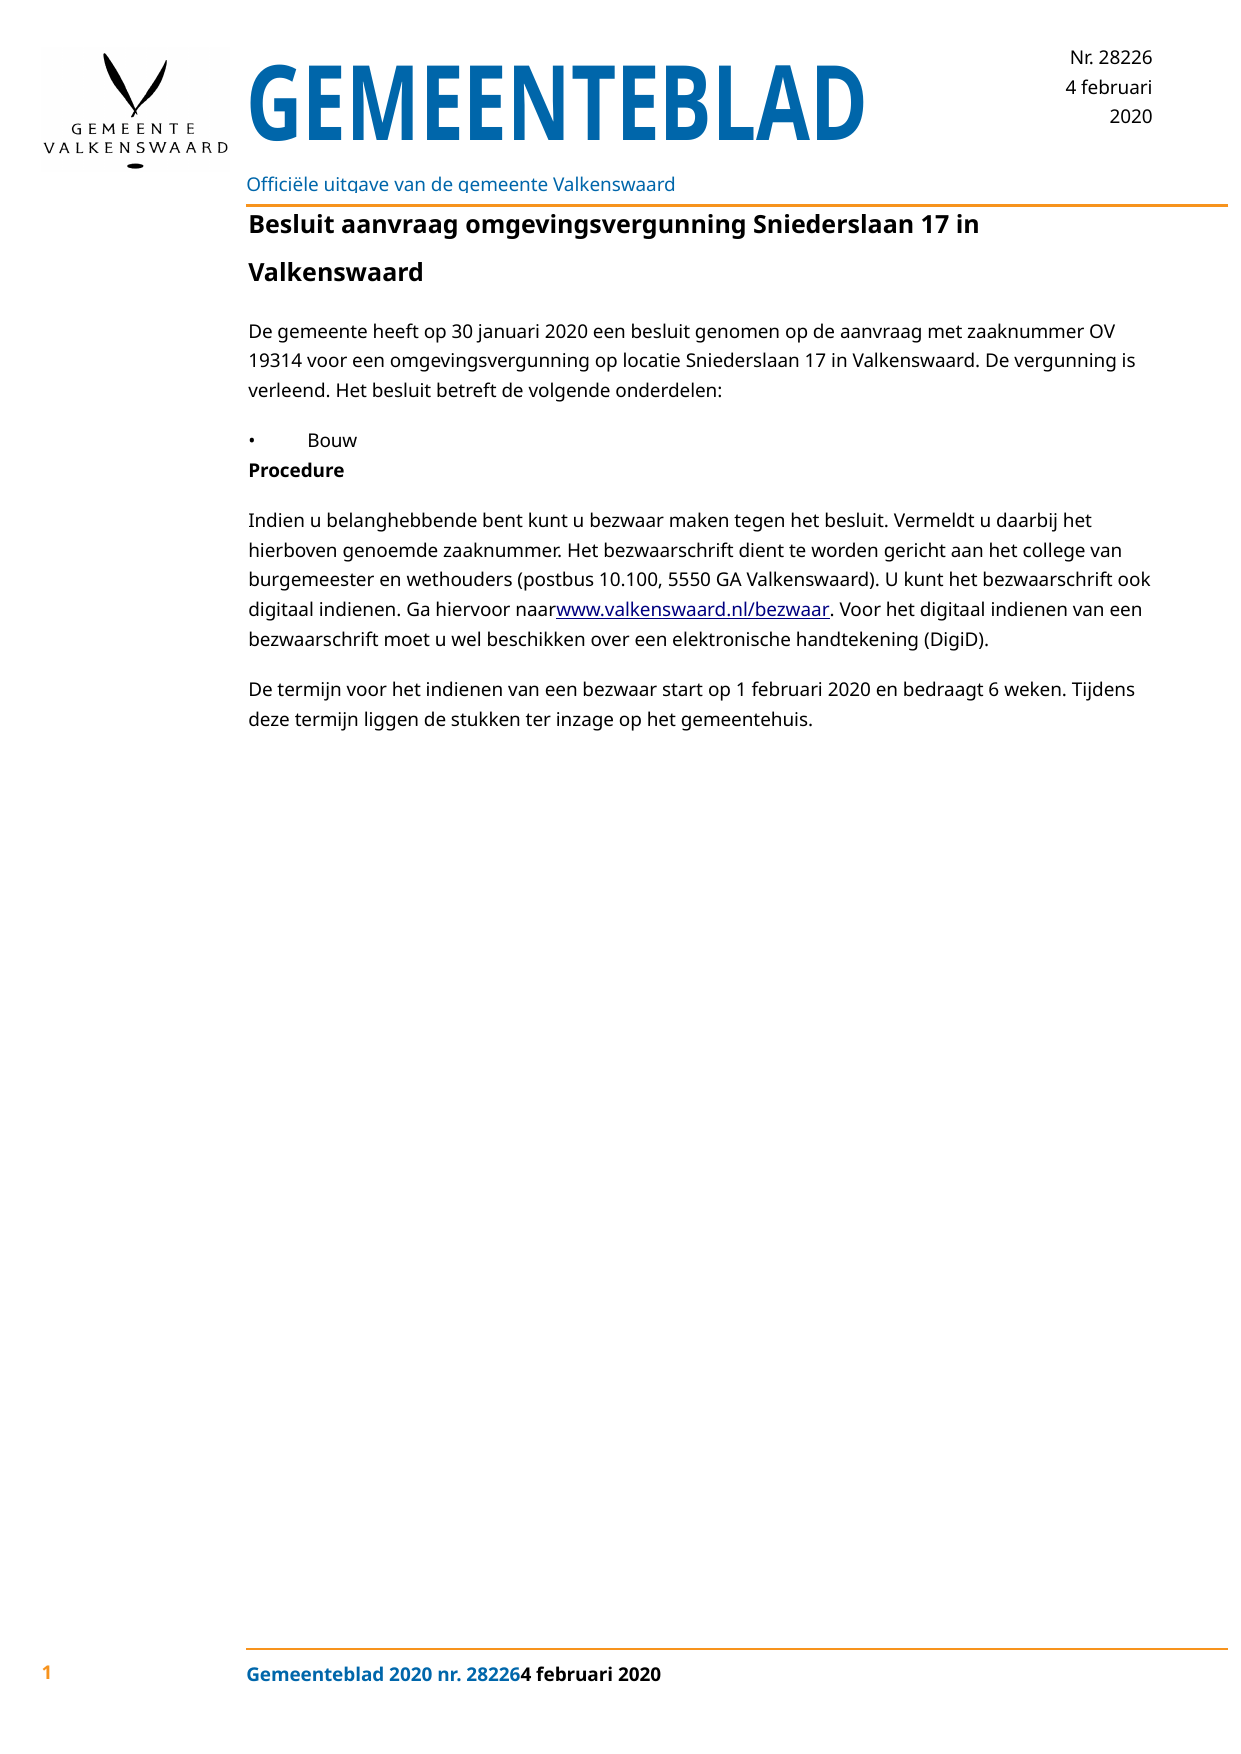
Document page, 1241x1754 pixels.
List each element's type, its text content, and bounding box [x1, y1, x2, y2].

text De termijn voor het indienen van een bezwaar start op 1 februari 2020 en bedraagt 6 weken. Tijdens deze termijn liggen de stukken ter inzage op het gemeentehuis. [248, 676, 1152, 732]
text Indien u belanghebbende bent kunt u bezwaar maken tegen het besluit. Vermeldt u daarbij het hierboven genoemde zaaknummer. Het bezwaarschrift dient te worden gericht aan het college van burgemeester en wethouders (postbus 10.100, 5550 GA Valkenswaard). U kunt het bezwaarschrift ook digitaal indienen. Ga hiervoor naarwww.valkenswaard.nl/bezwaar. Voor het digitaal indienen van een bezwaarschrift moet u wel beschikken over een elektronische handtekening (DigiD). [248, 507, 1152, 652]
text De gemeente heeft op 30 januari 2020 een besluit genomen op de aanvraag met zaaknummer OV 19314 voor een omgevingsvergunning op locatie Sniederslaan 17 in Valkenswaard. De vergunning is verleend. Het besluit betreft de volgende onderdelen: [248, 318, 1152, 403]
picture [41, 47, 231, 172]
text Besluit aanvraag omgevingsvergunning Sniederslaan 17 in Valkenswaard [248, 207, 1152, 288]
text Procedure [248, 457, 1152, 483]
list Bouw [248, 427, 1152, 453]
